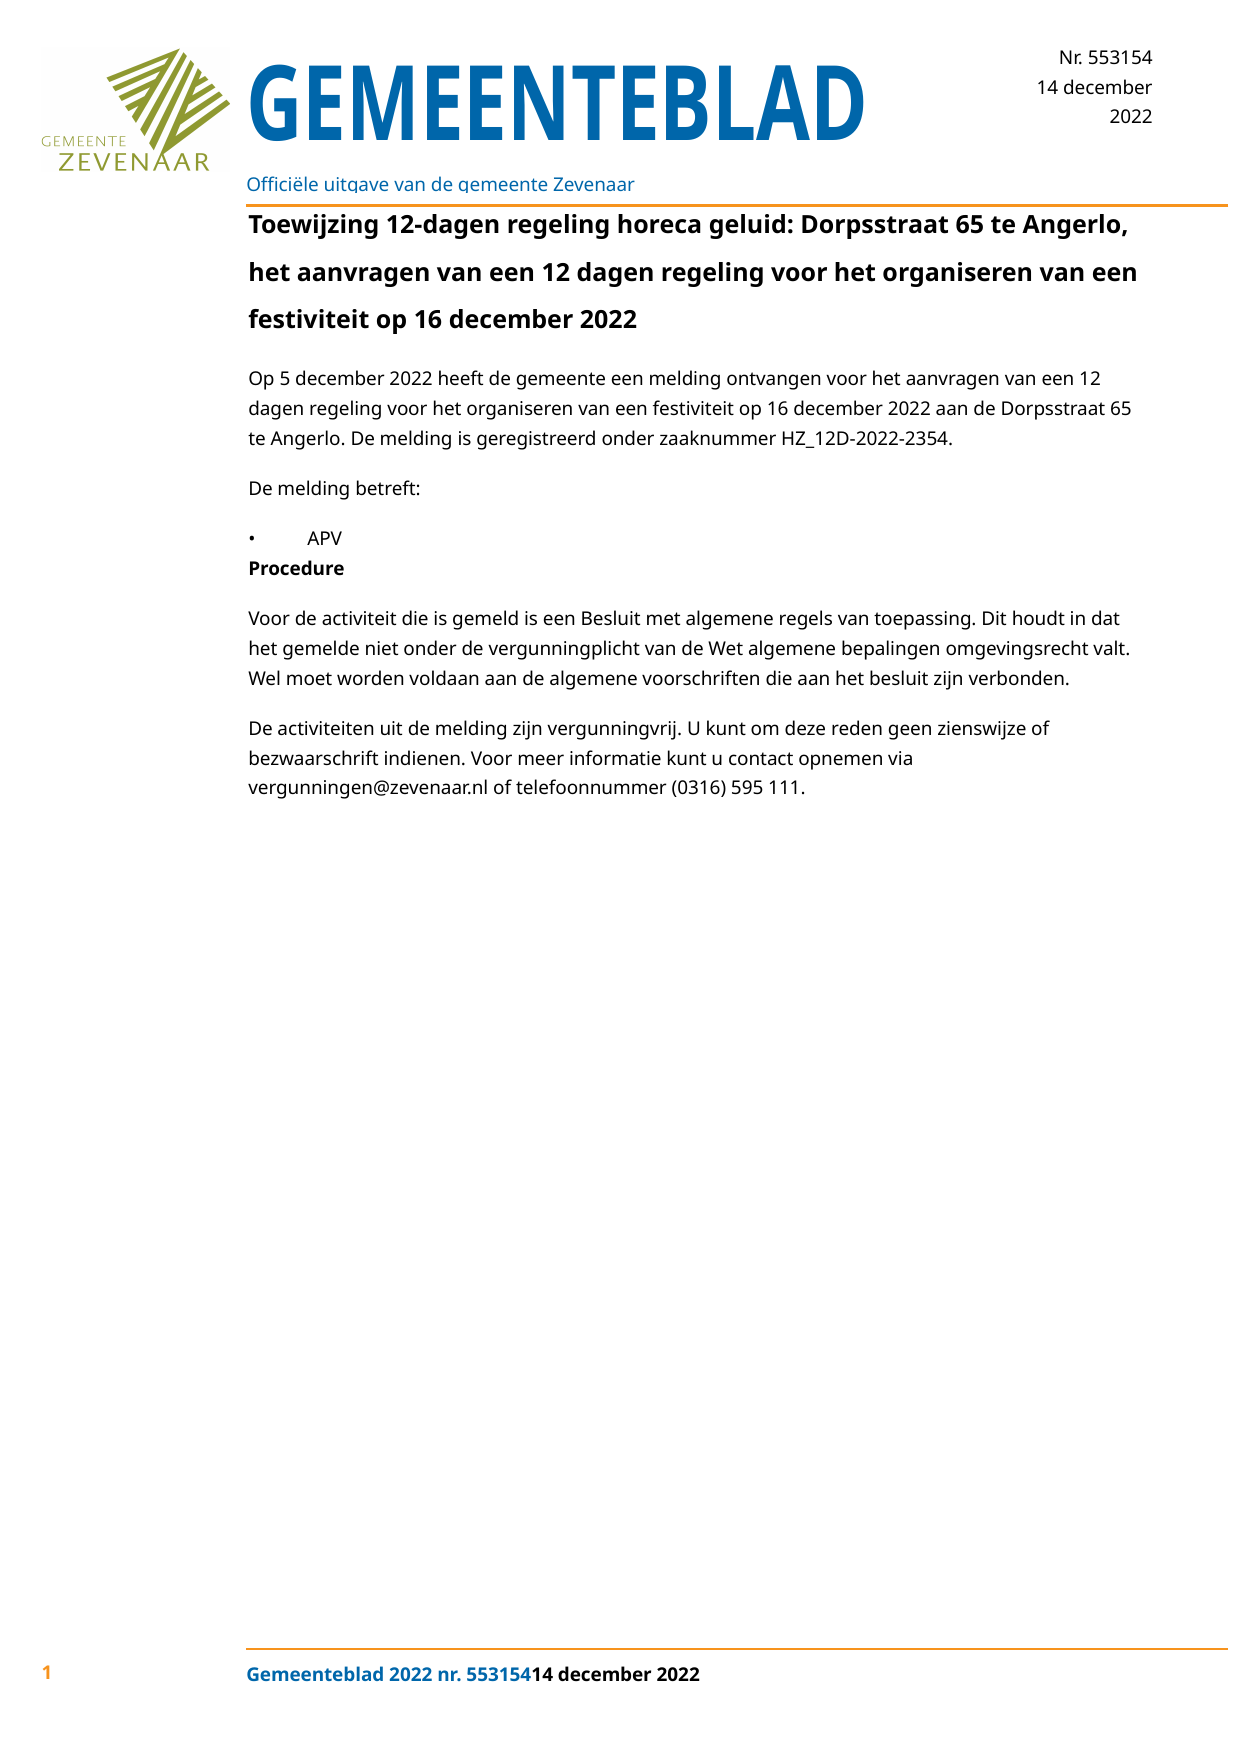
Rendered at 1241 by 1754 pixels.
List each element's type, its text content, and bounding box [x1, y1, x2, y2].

list APV [248, 526, 1152, 551]
text Toewijzing 12-dagen regeling horeca geluid: Dorpsstraat 65 te Angerlo, het aanvragen van een 12 dagen regeling voor het organiseren van een festiviteit op 16 december 2022 [248, 207, 1152, 336]
text Voor de activiteit die is gemeld is een Besluit met algemene regels van toepassing. Dit houdt in dat het gemelde niet onder de vergunningplicht van de Wet algemene bepalingen omgevingsrecht valt. Wel moet worden voldaan aan de algemene voorschriften die aan het besluit zijn verbonden. [248, 606, 1152, 690]
picture [41, 47, 231, 172]
text De melding betreft: [248, 475, 1152, 501]
text Op 5 december 2022 heeft de gemeente een melding ontvangen voor het aanvragen van een 12 dagen regeling voor het organiseren van een festiviteit op 16 december 2022 aan de Dorpsstraat 65 te Angerlo. De melding is geregistreerd onder zaaknummer HZ_12D-2022-2354. [248, 366, 1152, 450]
text De activiteiten uit de melding zijn vergunningvrij. U kunt om deze reden geen zienswijze of bezwaarschrift indienen. Voor meer informatie kunt u contact opnemen via vergunningen@zevenaar.nl of telefoonnummer (0316) 595 111. [248, 715, 1152, 800]
text Procedure [248, 555, 1152, 581]
